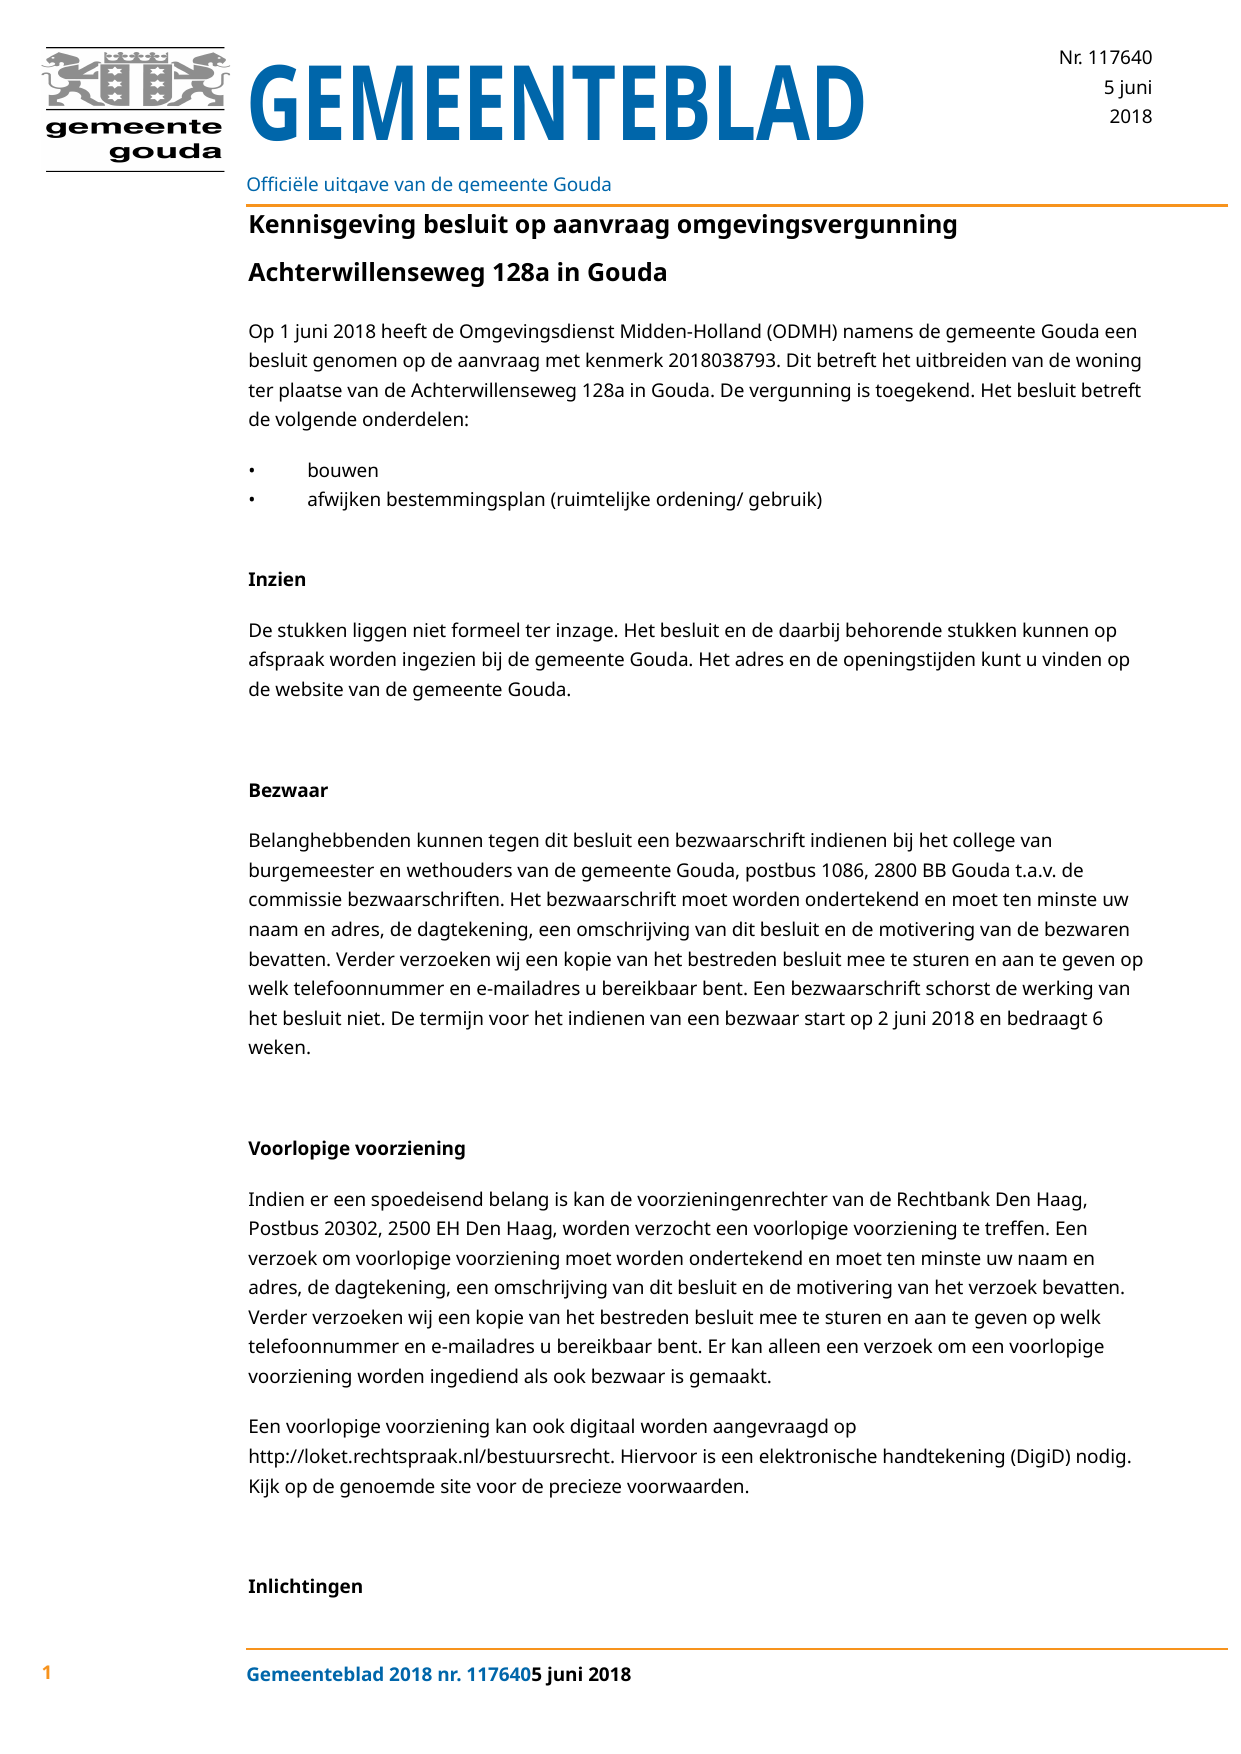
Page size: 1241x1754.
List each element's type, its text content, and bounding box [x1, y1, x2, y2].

text Voorlopige voorziening [248, 1135, 1152, 1161]
text Inlichtingen [248, 1574, 1152, 1599]
list afwijken bestemmingsplan (ruimtelijke ordening/ gebruik) [248, 487, 1152, 512]
list bouwen [248, 457, 1152, 483]
text Inzien [248, 567, 1152, 592]
text De stukken liggen niet formeel ter inzage. Het besluit en de daarbij behorende stukken kunnen op afspraak worden ingezien bij de gemeente Gouda. Het adres en de openingstijden kunt u vinden op de website van de gemeente Gouda. [248, 617, 1152, 702]
text Belanghebbenden kunnen tegen dit besluit een bezwaarschrift indienen bij het college van burgemeester en wethouders van de gemeente Gouda, postbus 1086, 2800 BB Gouda t.a.v. de commissie bezwaarschriften. Het bezwaarschrift moet worden ondertekend en moet ten minste uw naam en adres, de dagtekening, een omschrijving van dit besluit en de motivering van de bezwaren bevatten. Verder verzoeken wij een kopie van het bestreden besluit mee te sturen en aan te geven op welk telefoonnummer en e-mailadres u bereikbaar bent. Een bezwaarschrift schorst de werking van het besluit niet. De termijn voor het indienen van een bezwaar start op 2 juni 2018 en bedraagt 6 weken. [248, 827, 1152, 1060]
text Op 1 juni 2018 heeft de Omgevingsdienst Midden-Holland (ODMH) namens de gemeente Gouda een besluit genomen op de aanvraag met kenmerk 2018038793. Dit betreft het uitbreiden van de woning ter plaatse van de Achterwillenseweg 128a in Gouda. De vergunning is toegekend. Het besluit betreft de volgende onderdelen: [248, 318, 1152, 432]
text Een voorlopige voorziening kan ook digitaal worden aangevraagd op http://loket.rechtspraak.nl/bestuursrecht. Hiervoor is een elektronische handtekening (DigiD) nodig. Kijk op de genoemde site voor de precieze voorwaarden. [248, 1414, 1152, 1499]
text Indien er een spoedeisend belang is kan de voorzieningenrechter van de Rechtbank Den Haag, Postbus 20302, 2500 EH Den Haag, worden verzocht een voorlopige voorziening te treffen. Een verzoek om voorlopige voorziening moet worden ondertekend en moet ten minste uw naam en adres, de dagtekening, een omschrijving van dit besluit en de motivering van het verzoek bevatten. Verder verzoeken wij een kopie van het bestreden besluit mee te sturen en aan te geven op welk telefoonnummer en e-mailadres u bereikbaar bent. Er kan alleen een verzoek om een voorlopige voorziening worden ingediend als ook bezwaar is gemaakt. [248, 1186, 1152, 1389]
text Kennisgeving besluit op aanvraag omgevingsvergunning Achterwillenseweg 128a in Gouda [248, 207, 1152, 288]
picture [41, 47, 231, 172]
text Bezwaar [248, 777, 1152, 803]
